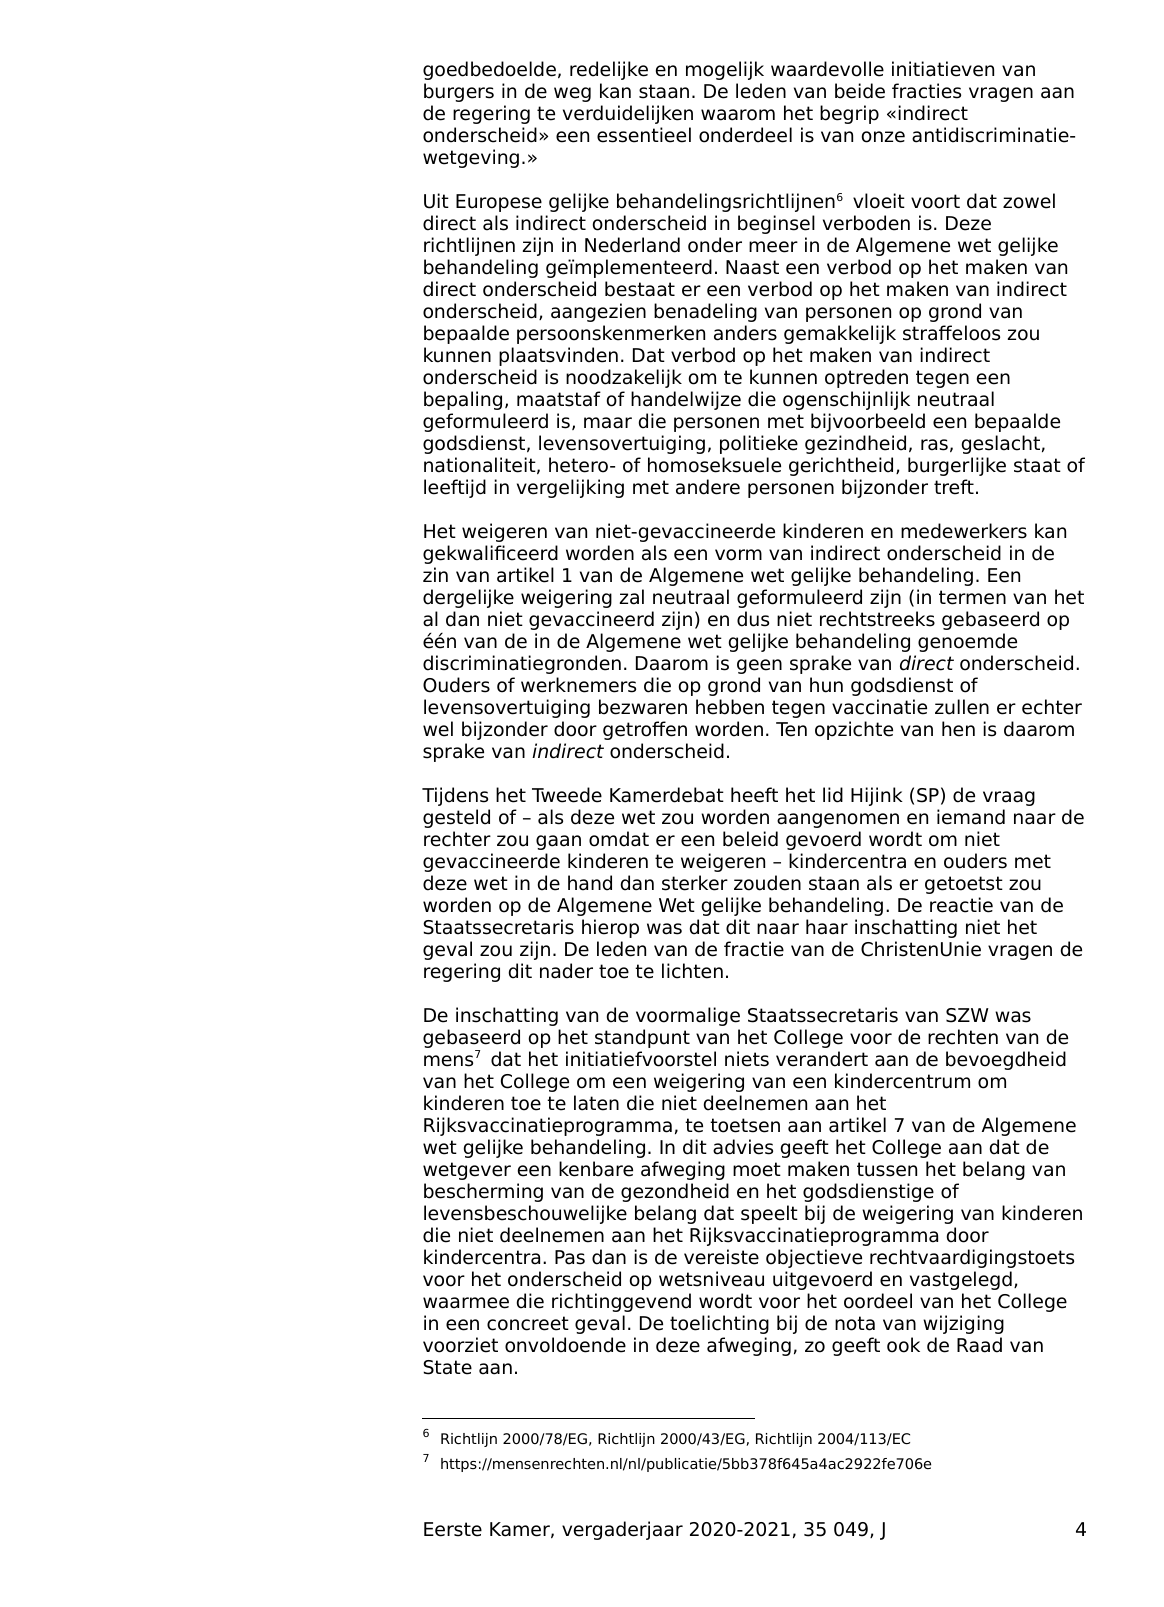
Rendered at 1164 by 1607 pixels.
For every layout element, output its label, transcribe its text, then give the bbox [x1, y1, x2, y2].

text https://mensenrechten.nl/nl/publicatie/5bb378f645a4ac2922fe706e [422, 1452, 1087, 1474]
text Tijdens het Tweede Kamerdebat heeft het lid Hijink (SP) de vraag gesteld of – als deze wet zou worden aangenomen en iemand naar de rechter zou gaan omdat er een beleid gevoerd wordt om niet gevaccineerde kinderen te weigeren – kindercentra en ouders met deze wet in de hand dan sterker zouden staan als er getoetst zou worden op de Algemene Wet gelijke behandeling. De reactie van de Staatssecretaris hierop was dat dit naar haar inschatting niet het geval zou zijn. De leden van de fractie van de ChristenUnie vragen de regering dit nader toe te lichten. [422, 785, 1087, 983]
text Richtlijn 2000/78/EG, Richtlijn 2000/43/EG, Richtlijn 2004/113/EC [422, 1427, 1087, 1449]
text Uit Europese gelijke behandelingsrichtlijnen vloeit voort dat zowel direct als indirect onderscheid in beginsel verboden is. Deze richtlijnen zijn in Nederland onder meer in de Algemene wet gelijke behandeling geïmplementeerd. Naast een verbod op het maken van direct onderscheid bestaat er een verbod op het maken van indirect onderscheid, aangezien benadeling van personen op grond van bepaalde persoonskenmerken anders gemakkelijk straffeloos zou kunnen plaatsvinden. Dat verbod op het maken van indirect onderscheid is noodzakelijk om te kunnen optreden tegen een bepaling, maatstaf of handelwijze die ogenschijnlijk neutraal geformuleerd is, maar die personen met bijvoorbeeld een bepaalde godsdienst, levensovertuiging, politieke gezindheid, ras, geslacht, nationaliteit, hetero- of homoseksuele gerichtheid, burgerlijke staat of leeftijd in vergelijking met andere personen bijzonder treft. [422, 191, 1087, 499]
text goedbedoelde, redelijke en mogelijk waardevolle initiatieven van burgers in de weg kan staan. De leden van beide fracties vragen aan de regering te verduidelijken waarom het begrip «indirect onderscheid» een essentieel onderdeel is van onze antidiscriminatie-wetgeving.» [422, 59, 1087, 169]
text De inschatting van de voormalige Staatssecretaris van SZW was gebaseerd op het standpunt van het College voor de rechten van de mens dat het initiatiefvoorstel niets verandert aan de bevoegdheid van het College om een weigering van een kindercentrum om kinderen toe te laten die niet deelnemen aan het Rijksvaccinatieprogramma, te toetsen aan artikel 7 van de Algemene wet gelijke behandeling. In dit advies geeft het College aan dat de wetgever een kenbare afweging moet maken tussen het belang van bescherming van de gezondheid en het godsdienstige of levensbeschouwelijke belang dat speelt bij de weigering van kinderen die niet deelnemen aan het Rijksvaccinatieprogramma door kindercentra. Pas dan is de vereiste objectieve rechtvaardigingstoets voor het onderscheid op wetsniveau uitgevoerd en vastgelegd, waarmee die richtinggevend wordt voor het oordeel van het College in een concreet geval. De toelichting bij de nota van wijziging voorziet onvoldoende in deze afweging, zo geeft ook de Raad van State aan. [422, 1005, 1087, 1379]
text Het weigeren van niet-gevaccineerde kinderen en medewerkers kan gekwalificeerd worden als een vorm van indirect onderscheid in de zin van artikel 1 van de Algemene wet gelijke behandeling. Een dergelijke weigering zal neutraal geformuleerd zijn (in termen van het al dan niet gevaccineerd zijn) en dus niet rechtstreeks gebaseerd op één van de in de Algemene wet gelijke behandeling genoemde discriminatiegronden. Daarom is geen sprake van direct onderscheid. Ouders of werknemers die op grond van hun godsdienst of levensovertuiging bezwaren hebben tegen vaccinatie zullen er echter wel bijzonder door getroffen worden. Ten opzichte van hen is daarom sprake van indirect onderscheid. [422, 521, 1087, 763]
